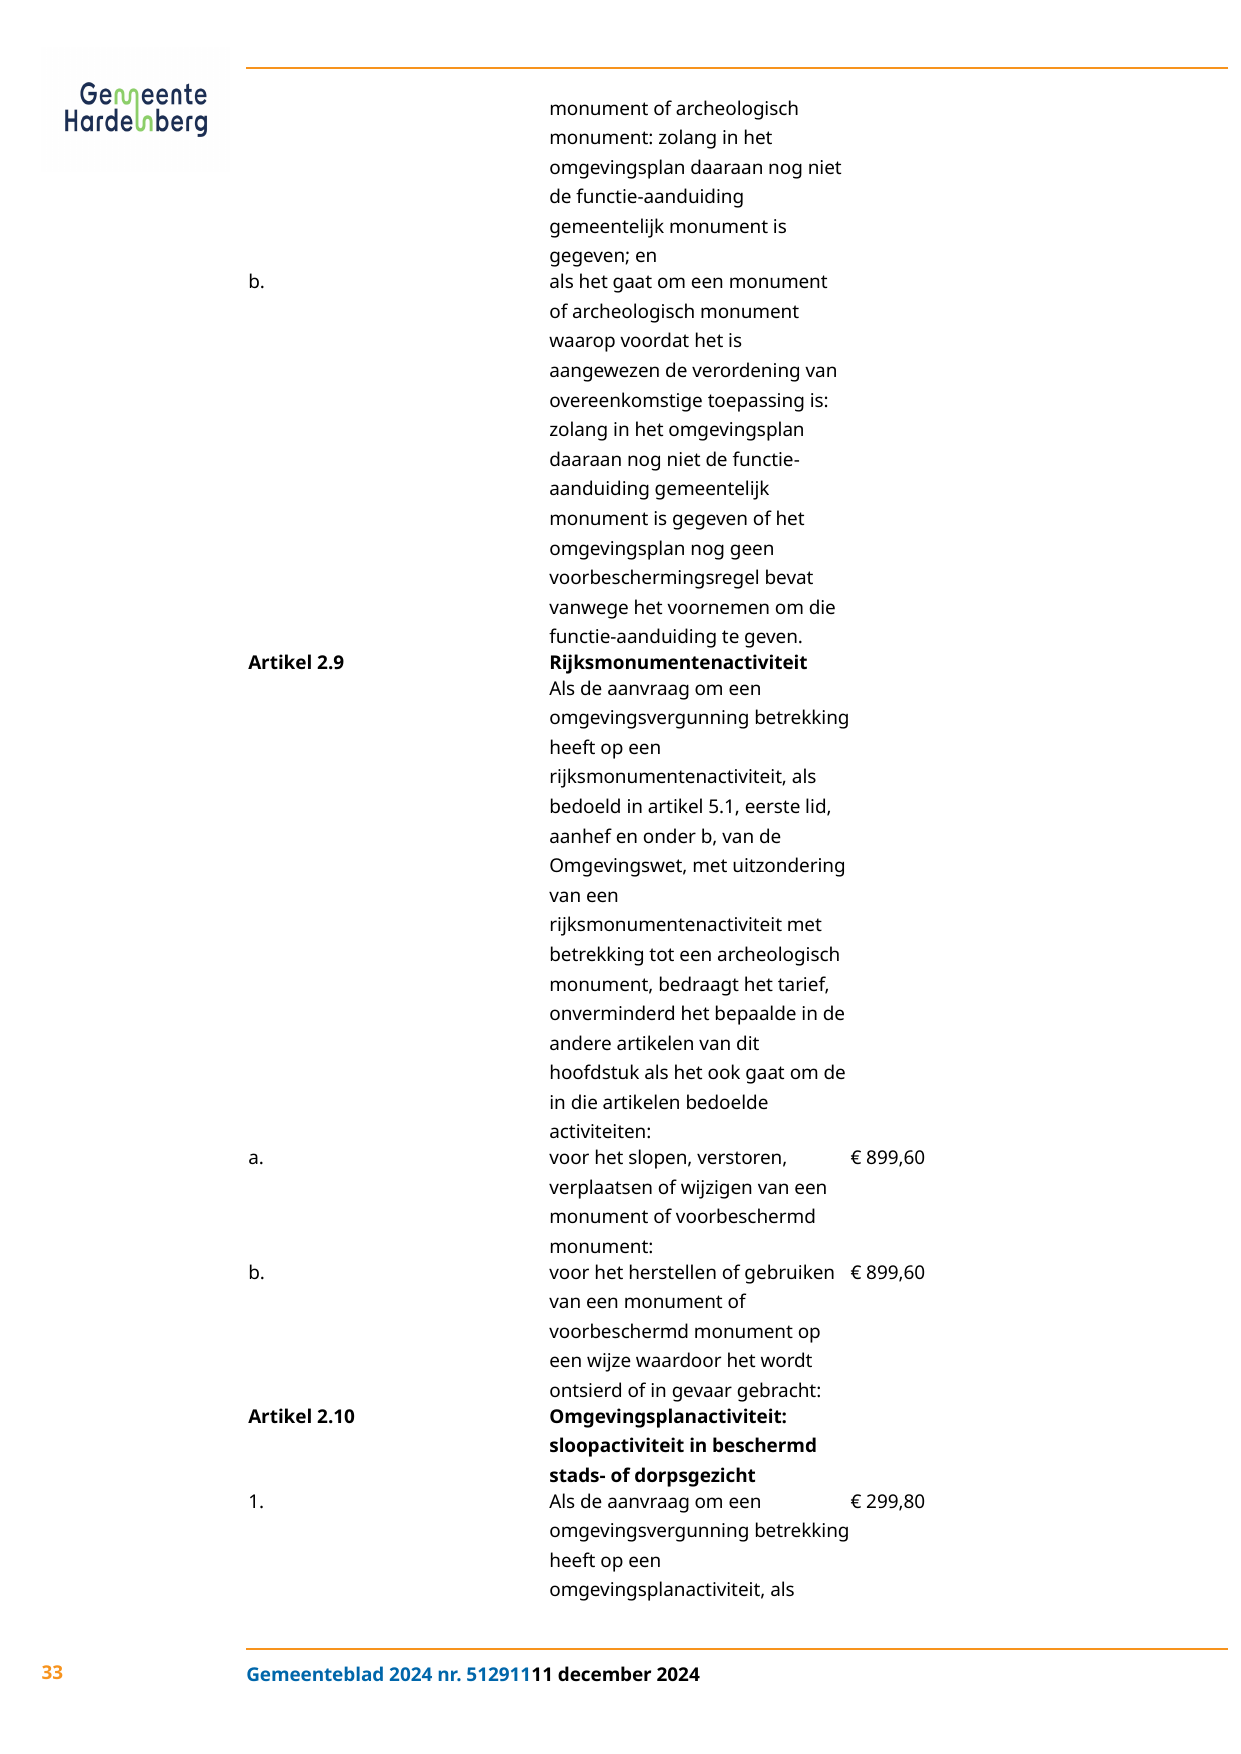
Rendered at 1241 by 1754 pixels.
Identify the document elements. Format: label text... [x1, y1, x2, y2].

table_cell Als de aanvraag om een omgevingsvergunning betrekking heeft op een omgevingsplanactiviteit, als [549, 1488, 850, 1602]
table_cell [850, 1403, 1152, 1488]
table_cell [850, 675, 1152, 1144]
picture [41, 47, 231, 172]
table_cell Artikel 2.10 [248, 1403, 549, 1488]
table_cell Als de aanvraag om een omgevingsvergunning betrekking heeft op een rijksmonumentenactiviteit, als bedoeld in artikel 5.1, eerste lid, aanhef en onder b, van de Omgevingswet, met uitzondering van een rijksmonumentenactiviteit met betrekking tot een archeologisch monument, bedraagt het tarief, onverminderd het bepaalde in de andere artikelen van dit hoofdstuk als het ook gaat om de in die artikelen bedoelde activiteiten: [549, 675, 850, 1144]
table_cell voor het herstellen of gebruiken van een monument of voorbeschermd monument op een wijze waardoor het wordt ontsierd of in gevaar gebracht: [549, 1259, 850, 1403]
table_cell b. [248, 269, 549, 649]
table_cell [850, 269, 1152, 649]
table_cell Artikel 2.9 [248, 649, 549, 675]
table_cell [850, 649, 1152, 675]
table_cell Rijksmonumentenactiviteit [549, 649, 850, 675]
table_cell b. [248, 1259, 549, 1403]
table_cell [248, 95, 549, 268]
table_cell € 899,60 [850, 1259, 1152, 1403]
table_cell [248, 675, 549, 1144]
table_cell [850, 95, 1152, 268]
table_cell Omgevingsplanactiviteit: sloopactiviteit in beschermd stads- of dorpsgezicht [549, 1403, 850, 1488]
table_cell 1. [248, 1488, 549, 1602]
table_cell voor het slopen, verstoren, verplaatsen of wijzigen van een monument of voorbeschermd monument: [549, 1144, 850, 1259]
table_cell € 899,60 [850, 1144, 1152, 1259]
table_cell monument of archeologisch monument: zolang in het omgevingsplan daaraan nog niet de functie-aanduiding gemeentelijk monument is gegeven; en [549, 95, 850, 268]
table_cell als het gaat om een monument of archeologisch monument waarop voordat het is aangewezen de verordening van overeenkomstige toepassing is: zolang in het omgevingsplan daaraan nog niet de functie-aanduiding gemeentelijk monument is gegeven of het omgevingsplan nog geen voorbeschermingsregel bevat vanwege het voornemen om die functie-aanduiding te geven. [549, 269, 850, 649]
table_cell a. [248, 1144, 549, 1259]
table_cell € 299,80 [850, 1488, 1152, 1602]
